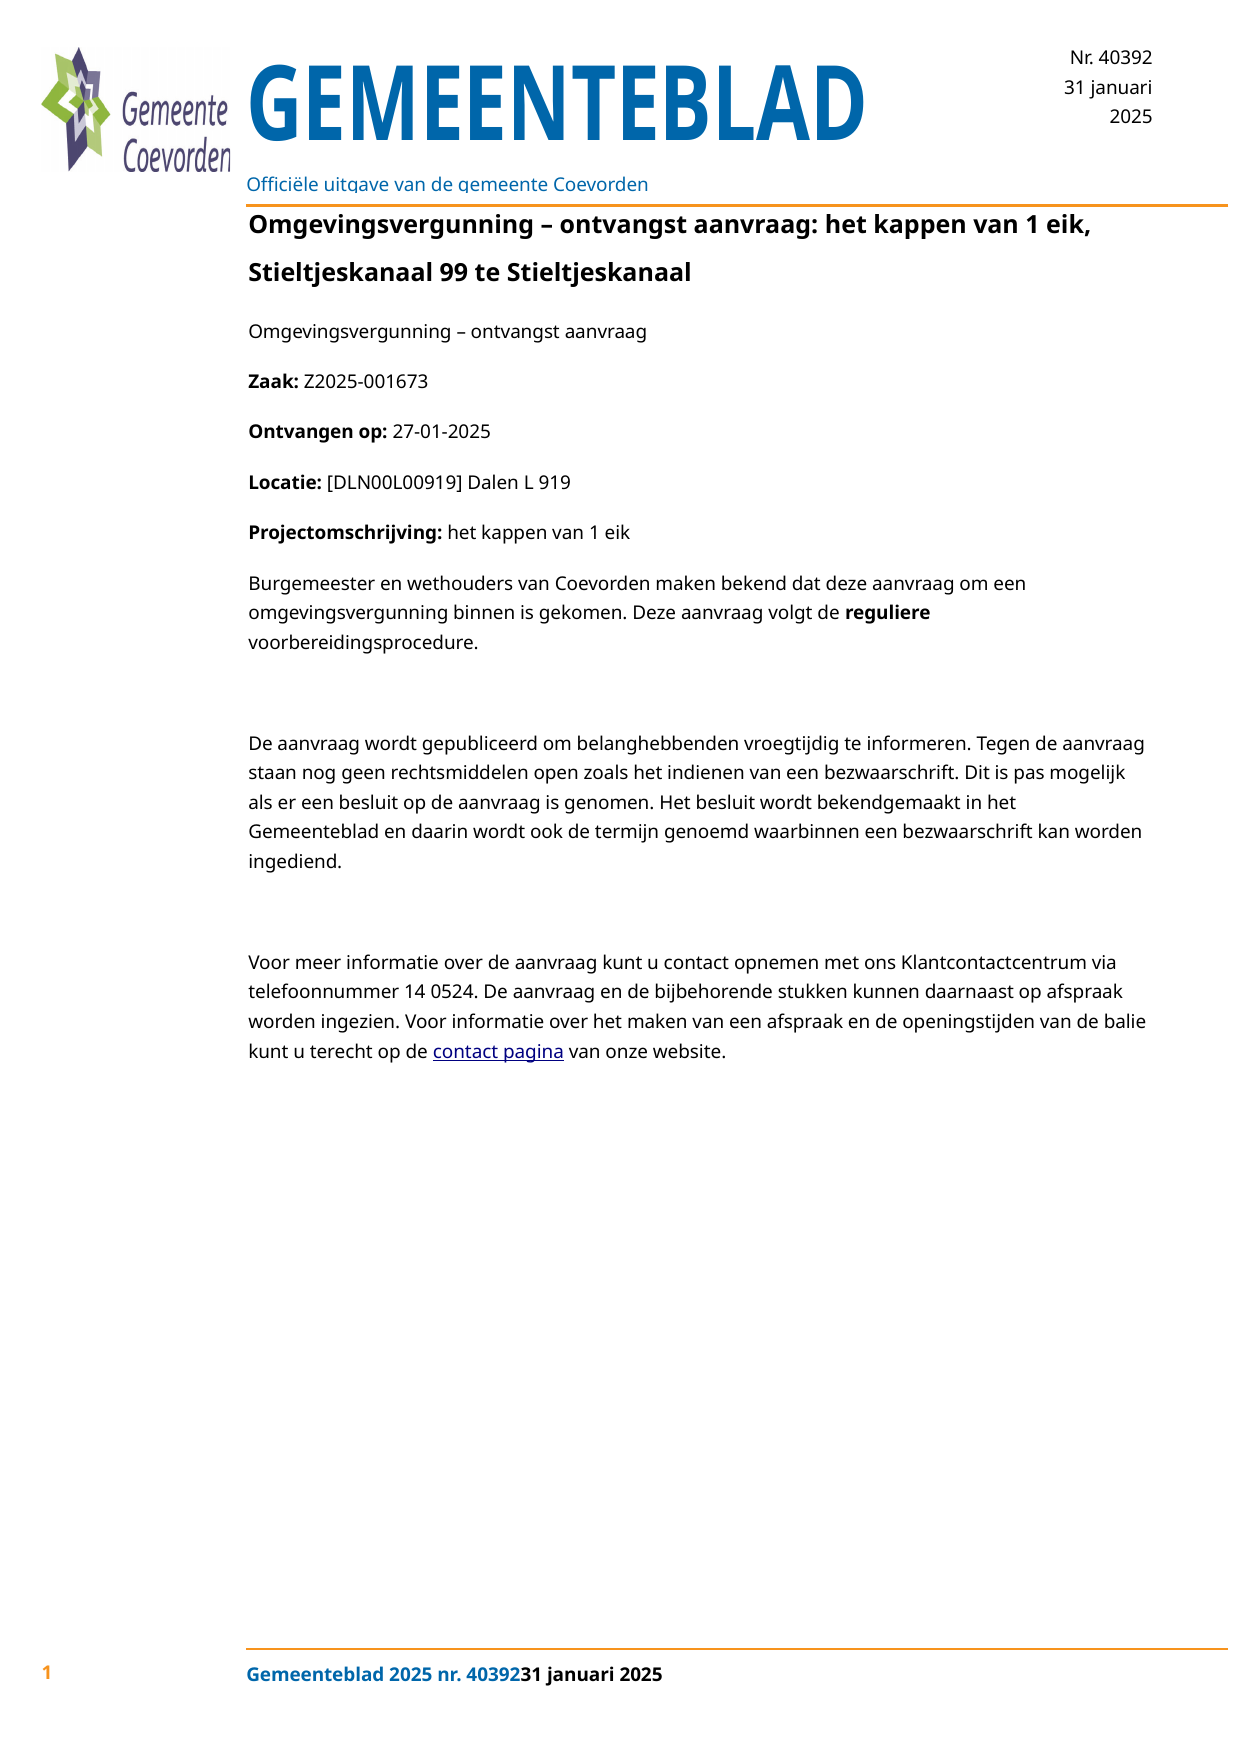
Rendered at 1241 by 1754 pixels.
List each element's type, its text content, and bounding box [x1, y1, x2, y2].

text Zaak: Z2025-001673 [248, 368, 1152, 394]
text Locatie: [DLN00L00919] Dalen L 919 [248, 469, 1152, 495]
text Voor meer informatie over de aanvraag kunt u contact opnemen met ons Klantcontactcentrum via telefoonnummer 14 0524. De aanvraag en de bijbehorende stukken kunnen daarnaast op afspraak worden ingezien. Voor informatie over het maken van een afspraak en de openingstijden van de balie kunt u terecht op de contact pagina van onze website. [248, 949, 1152, 1064]
text Omgevingsvergunning – ontvangst aanvraag [248, 318, 1152, 344]
text Omgevingsvergunning – ontvangst aanvraag: het kappen van 1 eik, Stieltjeskanaal 99 te Stieltjeskanaal [248, 207, 1152, 288]
text Burgemeester en wethouders van Coevorden maken bekend dat deze aanvraag om een omgevingsvergunning binnen is gekomen. Deze aanvraag volgt de reguliere voorbereidingsprocedure. [248, 570, 1152, 655]
picture [41, 47, 231, 172]
text Ontvangen op: 27-01-2025 [248, 419, 1152, 444]
text Projectomschrijving: het kappen van 1 eik [248, 519, 1152, 545]
text De aanvraag wordt gepubliceerd om belanghebbenden vroegtijdig te informeren. Tegen de aanvraag staan nog geen rechtsmiddelen open zoals het indienen van een bezwaarschrift. Dit is pas mogelijk als er een besluit op de aanvraag is genomen. Het besluit wordt bekendgemaakt in het Gemeenteblad en daarin wordt ook de termijn genoemd waarbinnen een bezwaarschrift kan worden ingediend. [248, 730, 1152, 874]
